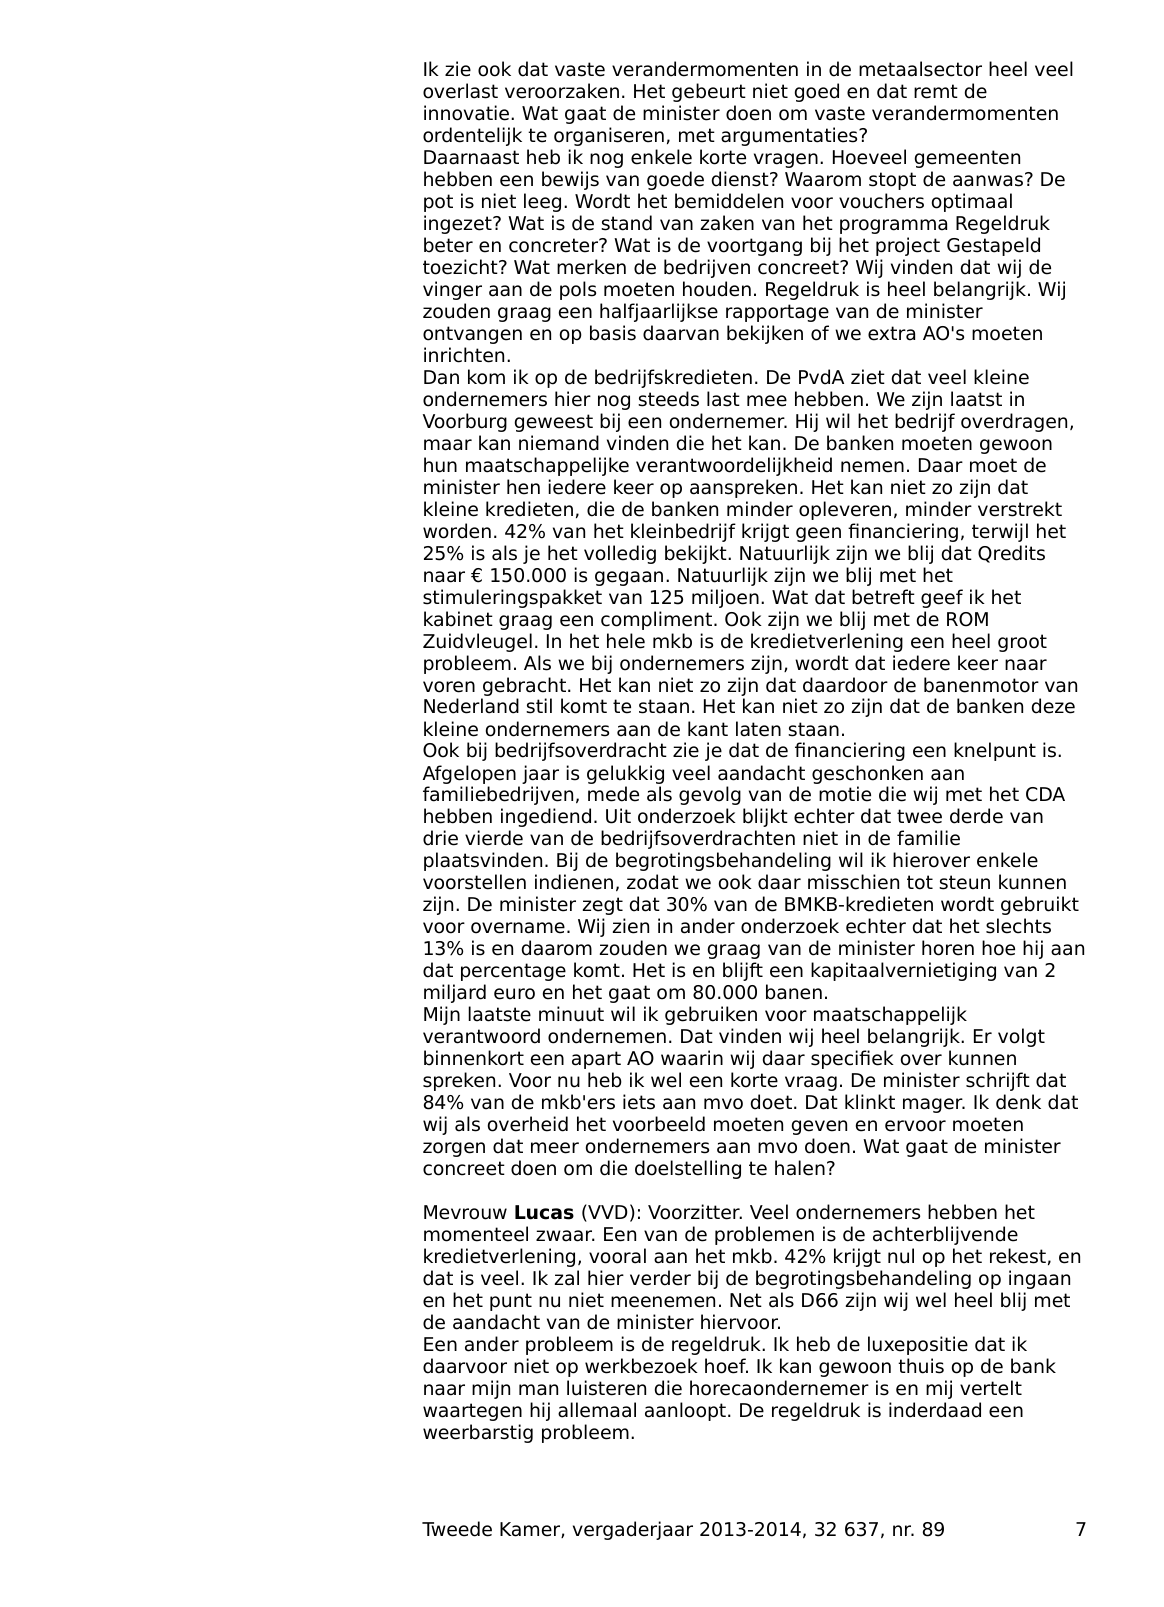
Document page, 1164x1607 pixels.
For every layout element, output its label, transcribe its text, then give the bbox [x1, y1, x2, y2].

text Ik zie ook dat vaste verandermomenten in de metaalsector heel veel overlast veroorzaken. Het gebeurt niet goed en dat remt de innovatie. Wat gaat de minister doen om vaste verandermomenten ordentelijk te organiseren, met argumentaties? [422, 59, 1087, 147]
text Een ander probleem is de regeldruk. Ik heb de luxepositie dat ik daarvoor niet op werkbezoek hoef. Ik kan gewoon thuis op de bank naar mijn man luisteren die horecaondernemer is en mij vertelt waartegen hij allemaal aanloopt. De regeldruk is inderdaad een weerbarstig probleem. [422, 1334, 1087, 1444]
text Dan kom ik op de bedrijfskredieten. De PvdA ziet dat veel kleine ondernemers hier nog steeds last mee hebben. We zijn laatst in Voorburg geweest bij een ondernemer. Hij wil het bedrijf overdragen, maar kan niemand vinden die het kan. De banken moeten gewoon hun maatschappelijke verantwoordelijkheid nemen. Daar moet de minister hen iedere keer op aanspreken. Het kan niet zo zijn dat kleine kredieten, die de banken minder opleveren, minder verstrekt worden. 42% van het kleinbedrijf krijgt geen financiering, terwijl het 25% is als je het volledig bekijkt. Natuurlijk zijn we blij dat Qredits naar € 150.000 is gegaan. Natuurlijk zijn we blij met het stimuleringspakket van 125 miljoen. Wat dat betreft geef ik het kabinet graag een compliment. Ook zijn we blij met de ROM Zuidvleugel. In het hele mkb is de kredietverlening een heel groot probleem. Als we bij ondernemers zijn, wordt dat iedere keer naar voren gebracht. Het kan niet zo zijn dat daardoor de banenmotor van Nederland stil komt te staan. Het kan niet zo zijn dat de banken deze kleine ondernemers aan de kant laten staan. [422, 367, 1087, 740]
text Ook bij bedrijfsoverdracht zie je dat de financiering een knelpunt is. Afgelopen jaar is gelukkig veel aandacht geschonken aan familiebedrijven, mede als gevolg van de motie die wij met het CDA hebben ingediend. Uit onderzoek blijkt echter dat twee derde van drie vierde van de bedrijfsoverdrachten niet in de familie plaatsvinden. Bij de begrotingsbehandeling wil ik hierover enkele voorstellen indienen, zodat we ook daar misschien tot steun kunnen zijn. De minister zegt dat 30% van de BMKB-kredieten wordt gebruikt voor overname. Wij zien in ander onderzoek echter dat het slechts 13% is en daarom zouden we graag van de minister horen hoe hij aan dat percentage komt. Het is en blijft een kapitaalvernietiging van 2 miljard euro en het gaat om 80.000 banen. [422, 740, 1087, 1004]
text Mevrouw Lucas (VVD): Voorzitter. Veel ondernemers hebben het momenteel zwaar. Een van de problemen is de achterblijvende kredietverlening, vooral aan het mkb. 42% krijgt nul op het rekest, en dat is veel. Ik zal hier verder bij de begrotingsbehandeling op ingaan en het punt nu niet meenemen. Net als D66 zijn wij wel heel blij met de aandacht van de minister hiervoor. [422, 1202, 1087, 1334]
text Daarnaast heb ik nog enkele korte vragen. Hoeveel gemeenten hebben een bewijs van goede dienst? Waarom stopt de aanwas? De pot is niet leeg. Wordt het bemiddelen voor vouchers optimaal ingezet? Wat is de stand van zaken van het programma Regeldruk beter en concreter? Wat is de voortgang bij het project Gestapeld toezicht? Wat merken de bedrijven concreet? Wij vinden dat wij de vinger aan de pols moeten houden. Regeldruk is heel belangrijk. Wij zouden graag een halfjaarlijkse rapportage van de minister ontvangen en op basis daarvan bekijken of we extra AO's moeten inrichten. [422, 147, 1087, 367]
text Mijn laatste minuut wil ik gebruiken voor maatschappelijk verantwoord ondernemen. Dat vinden wij heel belangrijk. Er volgt binnenkort een apart AO waarin wij daar specifiek over kunnen spreken. Voor nu heb ik wel een korte vraag. De minister schrijft dat 84% van de mkb'ers iets aan mvo doet. Dat klinkt mager. Ik denk dat wij als overheid het voorbeeld moeten geven en ervoor moeten zorgen dat meer ondernemers aan mvo doen. Wat gaat de minister concreet doen om die doelstelling te halen? [422, 1004, 1087, 1180]
